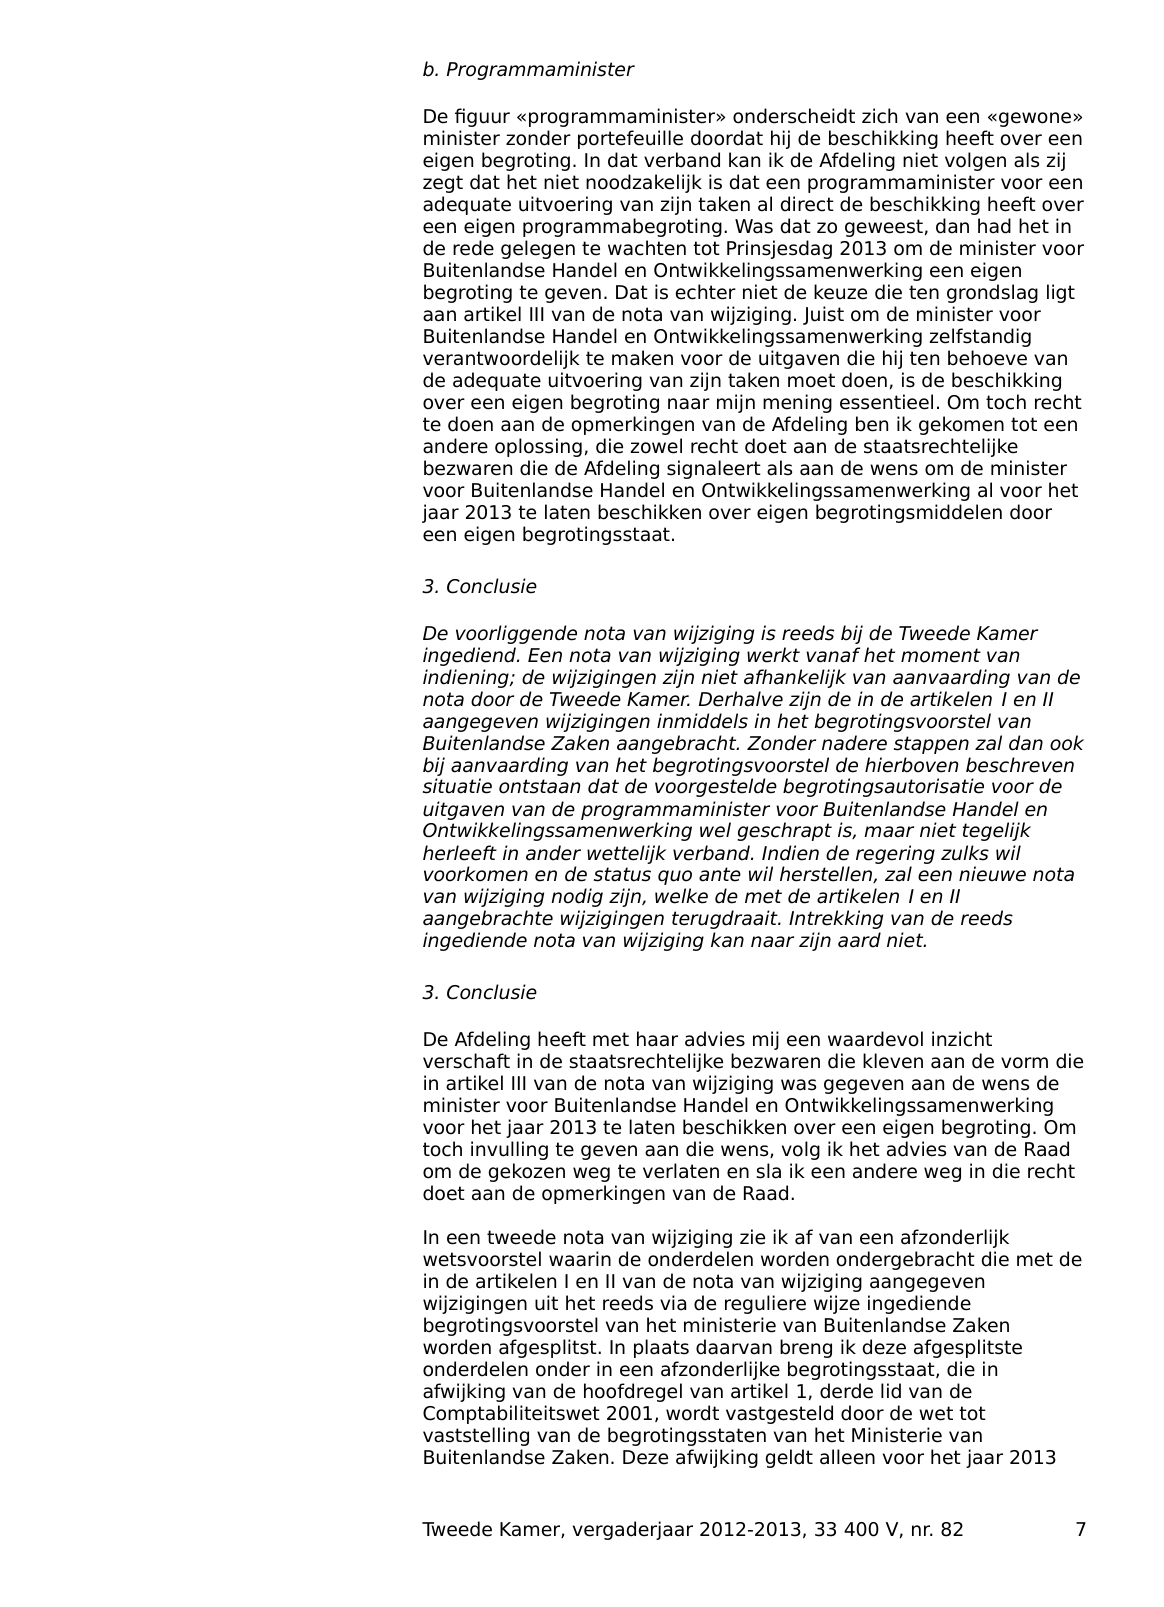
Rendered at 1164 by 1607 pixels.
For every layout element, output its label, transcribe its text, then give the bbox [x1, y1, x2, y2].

text In een tweede nota van wijziging zie ik af van een afzonderlijk wetsvoorstel waarin de onderdelen worden ondergebracht die met de in de artikelen I en II van de nota van wijziging aangegeven wijzigingen uit het reeds via de reguliere wijze ingediende begrotingsvoorstel van het ministerie van Buitenlandse Zaken worden afgesplitst. In plaats daarvan breng ik deze afgesplitste onderdelen onder in een afzonderlijke begrotingsstaat, die in afwijking van de hoofdregel van artikel 1, derde lid van de Comptabiliteitswet 2001, wordt vastgesteld door de wet tot vaststelling van de begrotingsstaten van het Ministerie van Buitenlandse Zaken. Deze afwijking geldt alleen voor het jaar 2013 [422, 1227, 1087, 1469]
subtitle b. Programmaminister [422, 59, 1087, 81]
text De Afdeling heeft met haar advies mij een waardevol inzicht verschaft in de staatsrechtelijke bezwaren die kleven aan de vorm die in artikel III van de nota van wijziging was gegeven aan de wens de minister voor Buitenlandse Handel en Ontwikkelingssamenwerking voor het jaar 2013 te laten beschikken over een eigen begroting. Om toch invulling te geven aan die wens, volg ik het advies van de Raad om de gekozen weg te verlaten en sla ik een andere weg in die recht doet aan de opmerkingen van de Raad. [422, 1029, 1087, 1205]
subtitle 3. Conclusie [422, 576, 1087, 598]
subtitle 3. Conclusie [422, 982, 1087, 1004]
text De figuur «programmaminister» onderscheidt zich van een «gewone» minister zonder portefeuille doordat hij de beschikking heeft over een eigen begroting. In dat verband kan ik de Afdeling niet volgen als zij zegt dat het niet noodzakelijk is dat een programmaminister voor een adequate uitvoering van zijn taken al direct de beschikking heeft over een eigen programmabegroting. Was dat zo geweest, dan had het in de rede gelegen te wachten tot Prinsjesdag 2013 om de minister voor Buitenlandse Handel en Ontwikkelingssamenwerking een eigen begroting te geven. Dat is echter niet de keuze die ten grondslag ligt aan artikel III van de nota van wijziging. Juist om de minister voor Buitenlandse Handel en Ontwikkelingssamenwerking zelfstandig verantwoordelijk te maken voor de uitgaven die hij ten behoeve van de adequate uitvoering van zijn taken moet doen, is de beschikking over een eigen begroting naar mijn mening essentieel. Om toch recht te doen aan de opmerkingen van de Afdeling ben ik gekomen tot een andere oplossing, die zowel recht doet aan de staatsrechtelijke bezwaren die de Afdeling signaleert als aan de wens om de minister voor Buitenlandse Handel en Ontwikkelingssamenwerking al voor het jaar 2013 te laten beschikken over eigen begrotingsmiddelen door een eigen begrotingsstaat. [422, 106, 1087, 546]
text De voorliggende nota van wijziging is reeds bij de Tweede Kamer ingediend. Een nota van wijziging werkt vanaf het moment van indiening; de wijzigingen zijn niet afhankelijk van aanvaarding van de nota door de Tweede Kamer. Derhalve zijn de in de artikelen I en II aangegeven wijzigingen inmiddels in het begrotingsvoorstel van Buitenlandse Zaken aangebracht. Zonder nadere stappen zal dan ook bij aanvaarding van het begrotingsvoorstel de hierboven beschreven situatie ontstaan dat de voorgestelde begrotingsautorisatie voor de uitgaven van de programmaminister voor Buitenlandse Handel en Ontwikkelingssamenwerking wel geschrapt is, maar niet tegelijk herleeft in ander wettelijk verband. Indien de regering zulks wil voorkomen en de status quo ante wil herstellen, zal een nieuwe nota van wijziging nodig zijn, welke de met de artikelen I en II aangebrachte wijzigingen terugdraait. Intrekking van de reeds ingediende nota van wijziging kan naar zijn aard niet. [422, 623, 1087, 952]
